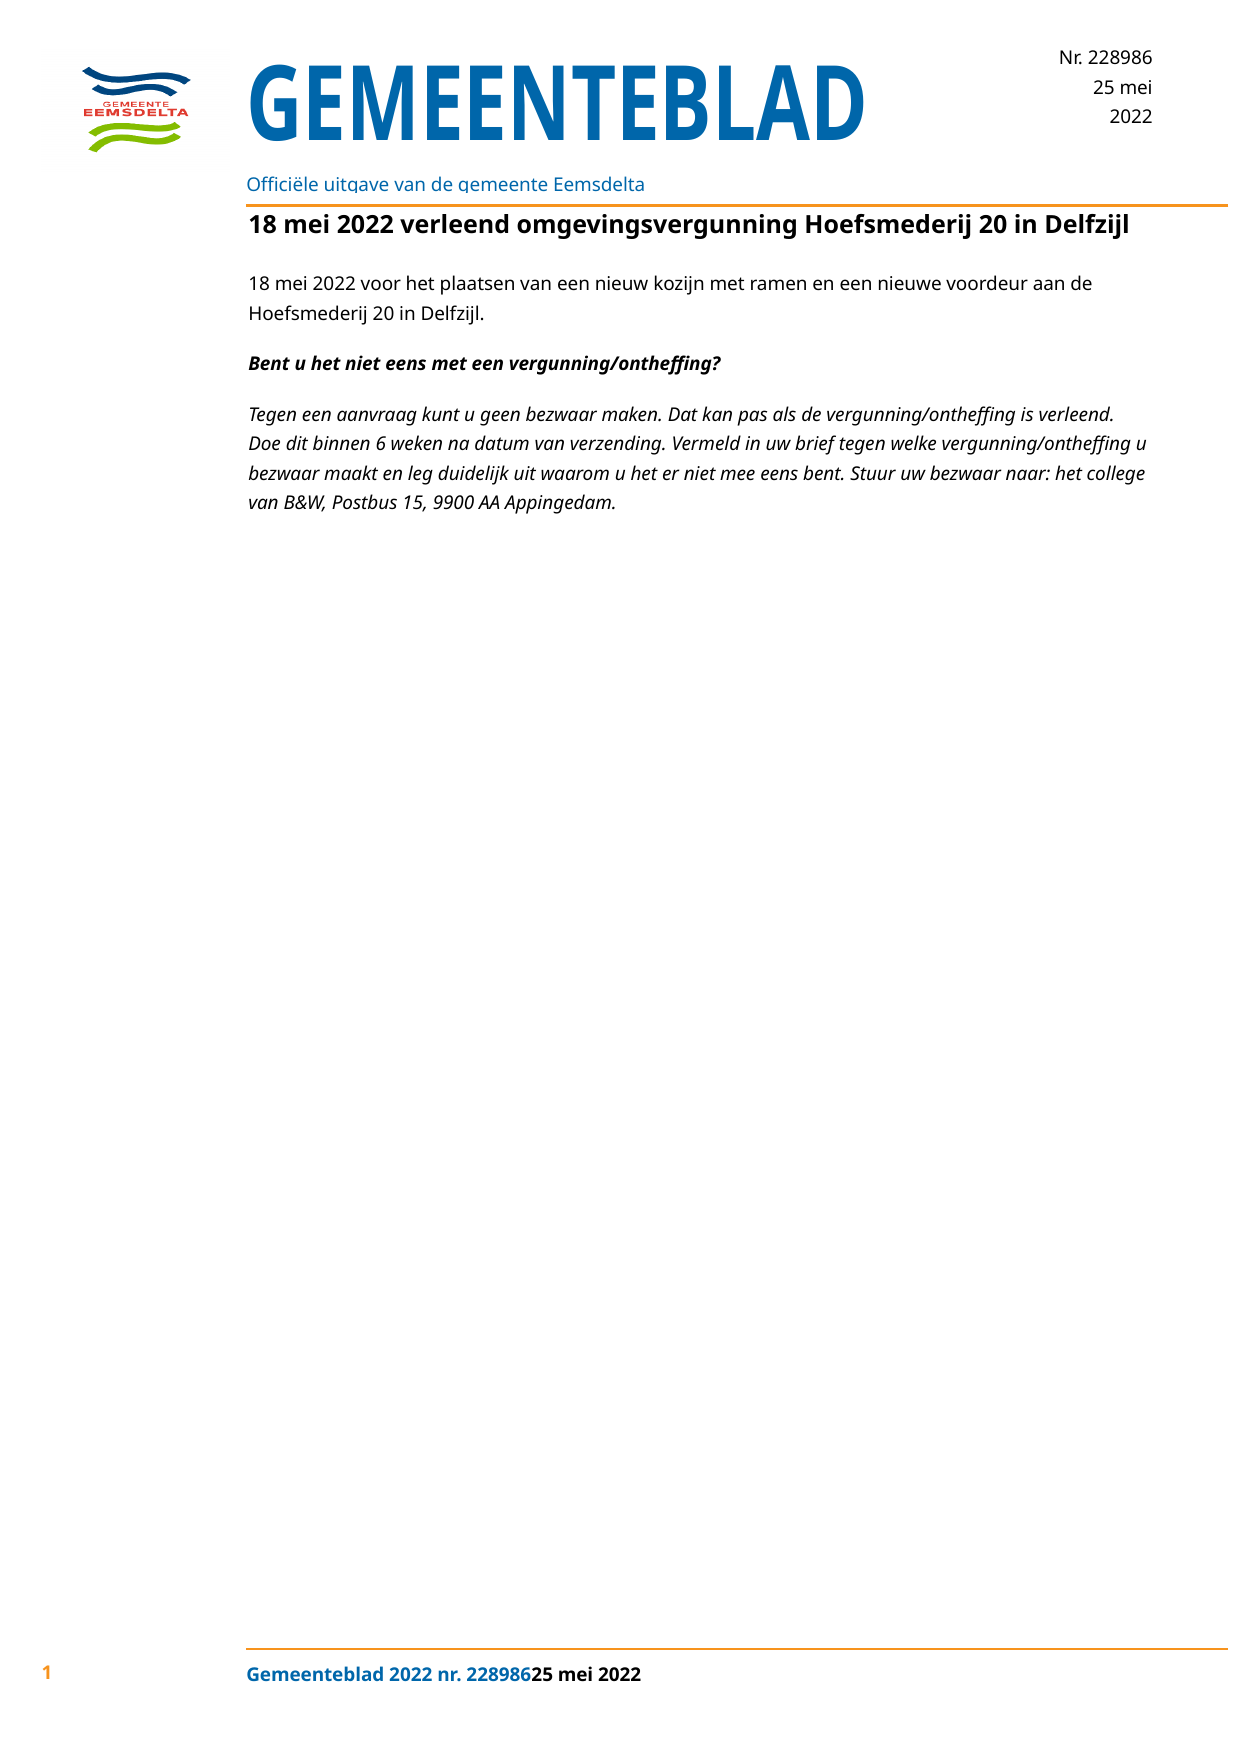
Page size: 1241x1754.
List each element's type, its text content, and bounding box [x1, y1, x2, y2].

text Bent u het niet eens met een vergunning/ontheffing? [248, 350, 1152, 376]
picture [41, 47, 231, 172]
text 18 mei 2022 voor het plaatsen van een nieuw kozijn met ramen en een nieuwe voordeur aan de Hoefsmederij 20 in Delfzijl. [248, 270, 1152, 326]
text Tegen een aanvraag kunt u geen bezwaar maken. Dat kan pas als de vergunning/ontheffing is verleend. Doe dit binnen 6 weken na datum van verzending. Vermeld in uw brief tegen welke vergunning/ontheffing u bezwaar maakt en leg duidelijk uit waarom u het er niet mee eens bent. Stuur uw bezwaar naar: het college van B&W, Postbus 15, 9900 AA Appingedam. [248, 401, 1152, 515]
text 18 mei 2022 verleend omgevingsvergunning Hoefsmederij 20 in Delfzijl [248, 207, 1152, 241]
